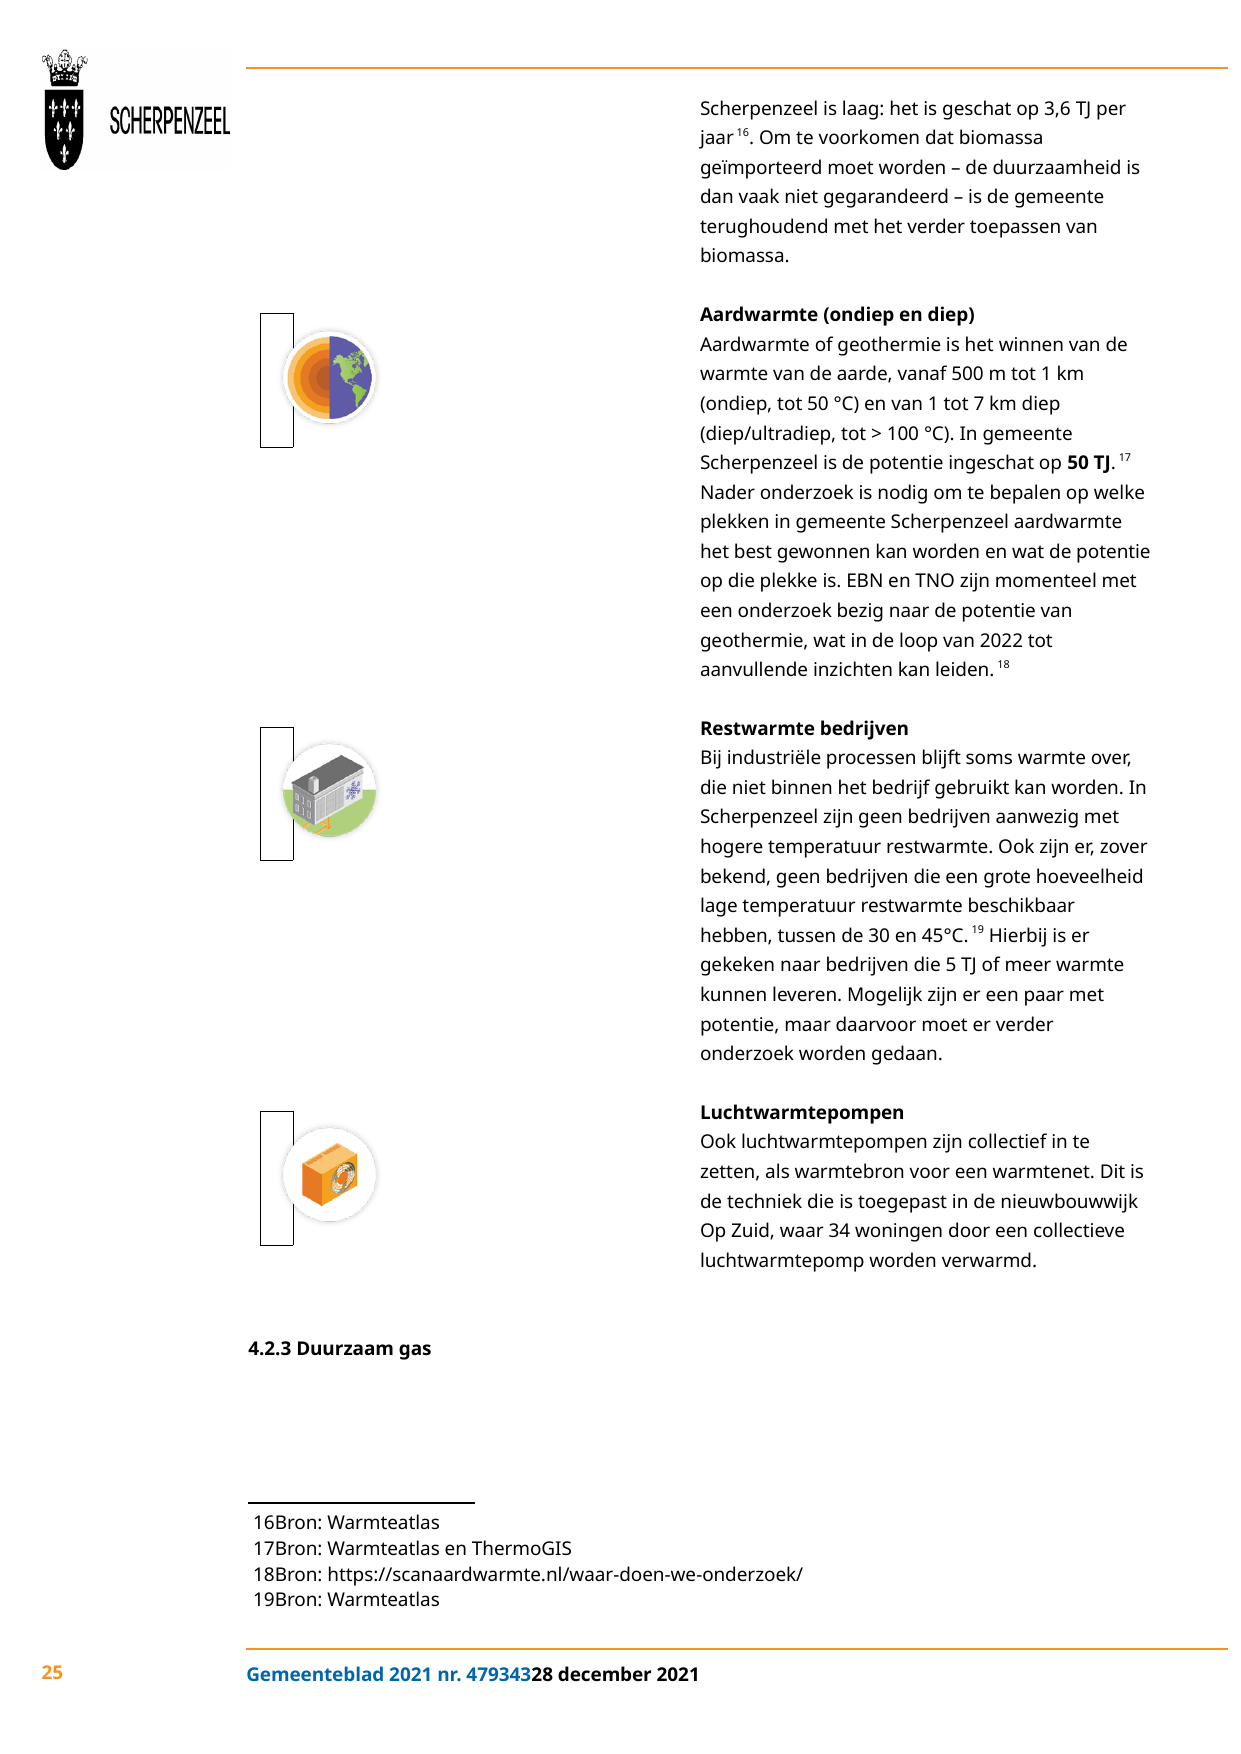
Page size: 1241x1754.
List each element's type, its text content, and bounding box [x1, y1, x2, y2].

table_header [248, 1099, 700, 1273]
table_header [248, 95, 700, 268]
table_header [248, 715, 700, 1066]
text 4.2.3 Duurzaam gas [248, 1335, 1152, 1361]
table_header [248, 301, 700, 682]
table_header Scherpenzeel is laag: het is geschat op 3,6 TJ per jaar. Om te voorkomen dat biomassa geïmporteerd moet worden – de duurzaamheid is dan vaak niet gegarandeerd – is de gemeente terughoudend met het verder toepassen van biomassa. [700, 95, 1152, 268]
picture [268, 1120, 387, 1236]
table_header Aardwarmte (ondiep en diep) Aardwarmte of geothermie is het winnen van de warmte van de aarde, vanaf 500 m tot 1 km (ondiep, tot 50 °C) en van 1 tot 7 km diep (diep/ultradiep, tot > 100 °C). In gemeente Scherpenzeel is de potentie ingeschat op 50 TJ. Nader onderzoek is nodig om te bepalen op welke plekken in gemeente Scherpenzeel aardwarmte het best gewonnen kan worden en wat de potentie op die plekke is. EBN en TNO zijn momenteel met een onderzoek bezig naar de potentie van geothermie, wat in de loop van 2022 tot aanvullende inzichten kan leiden. [700, 301, 1152, 682]
table_header Luchtwarmtepompen Ook luchtwarmtepompen zijn collectief in te zetten, als warmtebron voor een warmtenet. Dit is de techniek die is toegepast in de nieuwbouwwijk Op Zuid, waar 34 woningen door een collectieve luchtwarmtepomp worden verwarmd. [700, 1099, 1152, 1273]
picture [41, 47, 231, 172]
picture [268, 735, 387, 851]
table_header Restwarmte bedrijven Bij industriële processen blijft soms warmte over, die niet binnen het bedrijf gebruikt kan worden. In Scherpenzeel zijn geen bedrijven aanwezig met hogere temperatuur restwarmte. Ook zijn er, zover bekend, geen bedrijven die een grote hoeveelheid lage temperatuur restwarmte beschikbaar hebben, tussen de 30 en 45°C. Hierbij is er gekeken naar bedrijven die 5 TJ of meer warmte kunnen leveren. Mogelijk zijn er een paar met potentie, maar daarvoor moet er verder onderzoek worden gedaan. [700, 715, 1152, 1066]
picture [268, 322, 387, 438]
